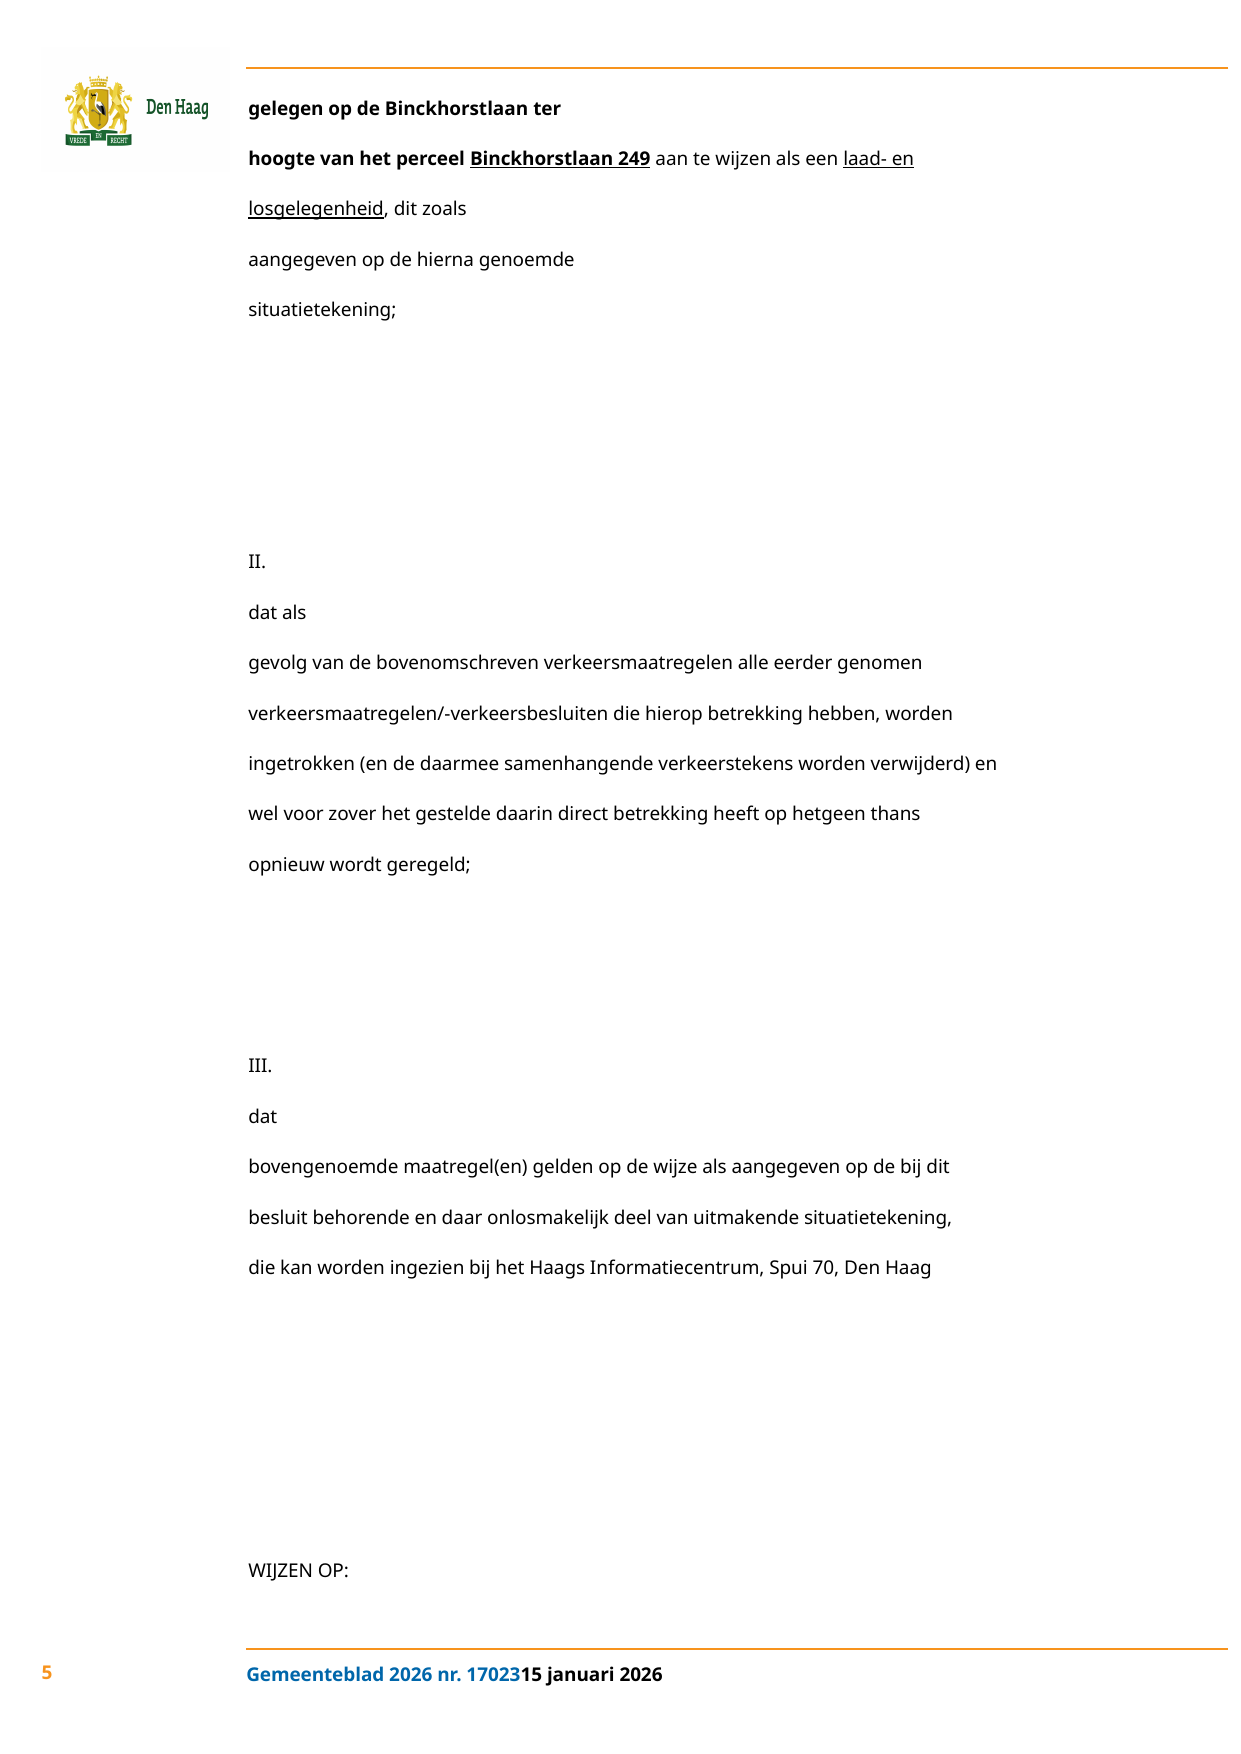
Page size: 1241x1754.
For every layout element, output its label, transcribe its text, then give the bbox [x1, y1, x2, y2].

text bovengenoemde maatregel(en) gelden op de wijze als aangegeven op de bij dit [248, 1153, 1152, 1179]
text wel voor zover het gestelde daarin direct betrekking heeft op hetgeen thans [248, 801, 1152, 826]
picture [41, 47, 231, 172]
text dat [248, 1103, 1152, 1129]
text die kan worden ingezien bij het Haags Informatiecentrum, Spui 70, Den Haag [248, 1254, 1152, 1280]
text losgelegenheid, dit zoals [248, 196, 1152, 221]
text gelegen op de Binckhorstlaan ter [248, 95, 1152, 121]
text besluit behorende en daar onlosmakelijk deel van uitmakende situatietekening, [248, 1204, 1152, 1230]
text II. [248, 548, 1152, 574]
text dat als [248, 599, 1152, 625]
text aangegeven op de hierna genoemde [248, 246, 1152, 272]
text opnieuw wordt geregeld; [248, 851, 1152, 877]
text situatietekening; [248, 296, 1152, 322]
text ingetrokken (en de daarmee samenhangende verkeerstekens worden verwijderd) en [248, 750, 1152, 776]
text hoogte van het perceel Binckhorstlaan 249 aan te wijzen als een laad- en [248, 145, 1152, 171]
text WIJZEN OP: [248, 1557, 1152, 1583]
text gevolg van de bovenomschreven verkeersmaatregelen alle eerder genomen [248, 649, 1152, 675]
text III. [248, 1053, 1152, 1078]
text verkeersmaatregelen/-verkeersbesluiten die hierop betrekking hebben, worden [248, 700, 1152, 726]
